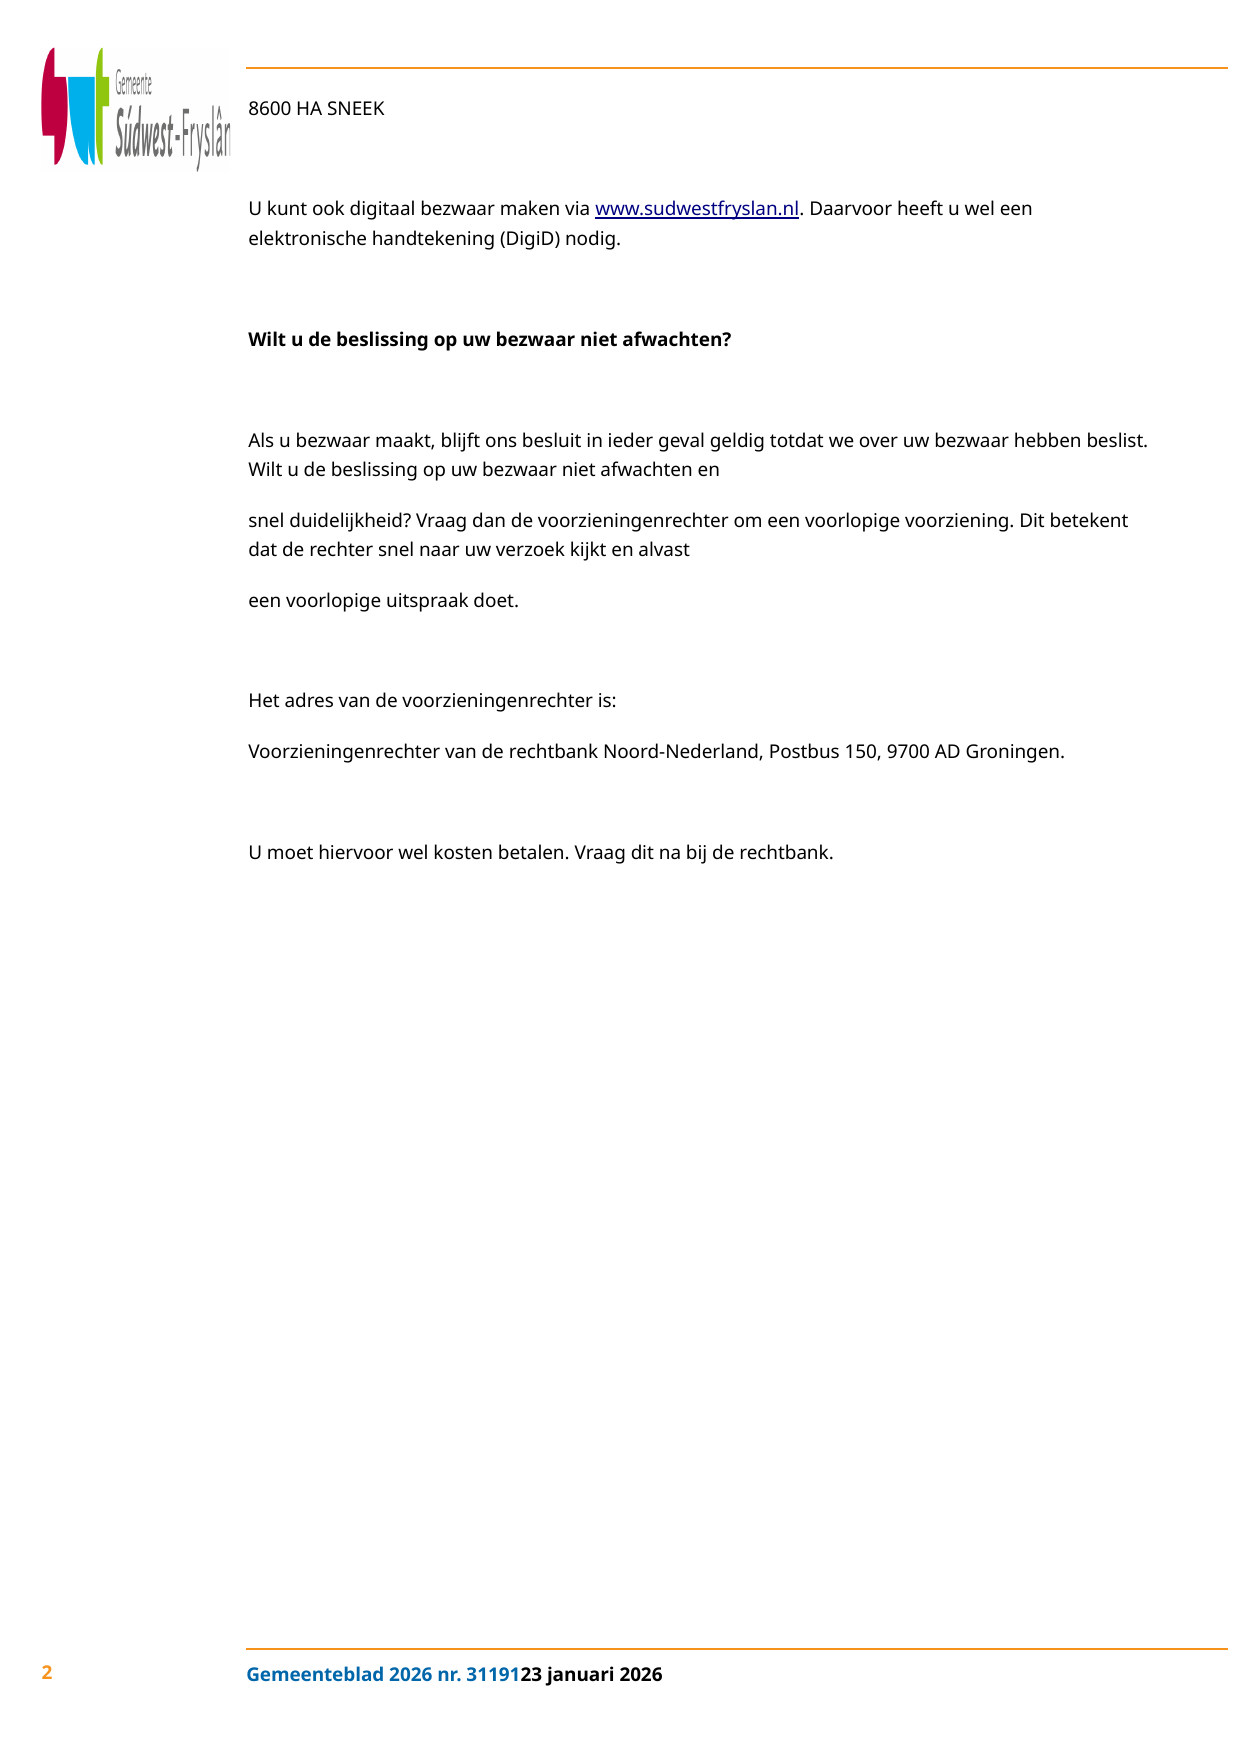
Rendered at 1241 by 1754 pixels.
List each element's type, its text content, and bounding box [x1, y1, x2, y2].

text een voorlopige uitspraak doet. [248, 587, 1152, 613]
text Voorzieningenrechter van de rechtbank Noord-Nederland, Postbus 150, 9700 AD Groningen. [248, 738, 1152, 764]
text U moet hiervoor wel kosten betalen. Vraag dit na bij de rechtbank. [248, 839, 1152, 865]
text 8600 HA SNEEK [248, 95, 1152, 121]
picture [41, 47, 231, 172]
text Het adres van de voorzieningenrechter is: [248, 688, 1152, 713]
text snel duidelijkheid? Vraag dan de voorzieningenrechter om een voorlopige voorziening. Dit betekent dat de rechter snel naar uw verzoek kijkt en alvast [248, 507, 1152, 562]
text Als u bezwaar maakt, blijft ons besluit in ieder geval geldig totdat we over uw bezwaar hebben beslist. Wilt u de beslissing op uw bezwaar niet afwachten en [248, 427, 1152, 482]
text U kunt ook digitaal bezwaar maken via www.sudwestfryslan.nl. Daarvoor heeft u wel een elektronische handtekening (DigiD) nodig. [248, 196, 1152, 251]
text Wilt u de beslissing op uw bezwaar niet afwachten? [248, 326, 1152, 352]
